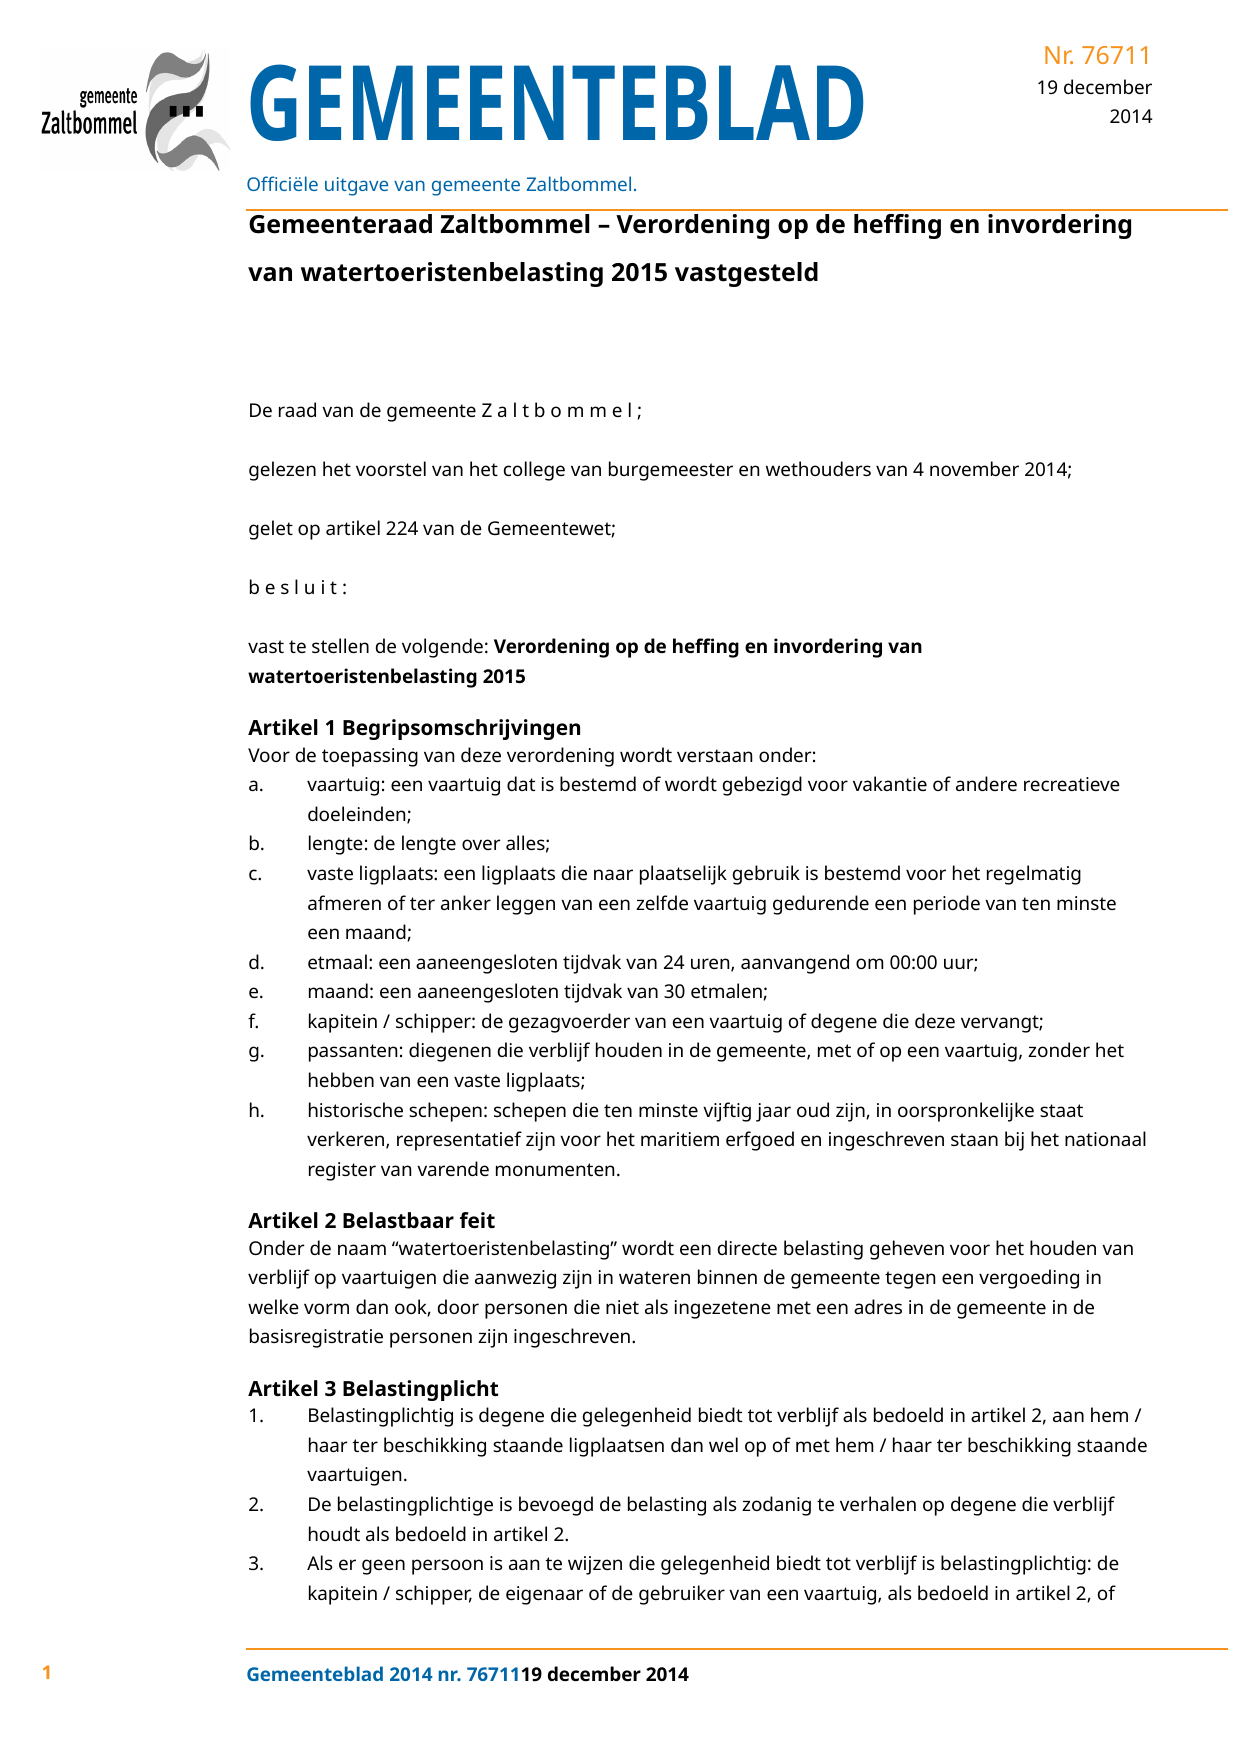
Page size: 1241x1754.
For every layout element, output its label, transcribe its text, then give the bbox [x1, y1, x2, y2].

text b e s l u i t : [248, 574, 1152, 600]
text Artikel 2 Belastbaar feit [248, 1206, 1152, 1235]
list historische schepen: schepen die ten minste vijftig jaar oud zijn, in oorspronkelijke staat verkeren, representatief zijn voor het maritiem erfgoed en ingeschreven staan bij het nationaal register van varende monumenten. [248, 1097, 1152, 1182]
list maand: een aaneengesloten tijdvak van 30 etmalen; [248, 978, 1152, 1004]
text Onder de naam “watertoeristenbelasting” wordt een directe belasting geheven voor het houden van verblijf op vaartuigen die aanwezig zijn in wateren binnen de gemeente tegen een vergoeding in welke vorm dan ook, door personen die niet als ingezetene met een adres in de gemeente in de basisregistratie personen zijn ingeschreven. [248, 1235, 1152, 1349]
list De belastingplichtige is bevoegd de belasting als zodanig te verhalen op degene die verblijf houdt als bedoeld in artikel 2. [248, 1491, 1152, 1547]
text Artikel 3 Belastingplicht [248, 1374, 1152, 1402]
list vaste ligplaats: een ligplaats die naar plaatselijk gebruik is bestemd voor het regelmatig afmeren of ter anker leggen van een zelfde vaartuig gedurende een periode van ten minste een maand; [248, 860, 1152, 945]
text De raad van de gemeente Z a l t b o m m e l ; [248, 397, 1152, 422]
text gelet op artikel 224 van de Gemeentewet; [248, 515, 1152, 541]
text Artikel 1 Begripsomschrijvingen [248, 713, 1152, 742]
text Voor de toepassing van deze verordening wordt verstaan onder: [248, 742, 1152, 768]
list Als er geen persoon is aan te wijzen die gelegenheid biedt tot verblijf is belastingplichtig: de kapitein / schipper, de eigenaar of de gebruiker van een vaartuig, als bedoeld in artikel 2, of [248, 1550, 1152, 1606]
list kapitein / schipper: de gezagvoerder van een vaartuig of degene die deze vervangt; [248, 1008, 1152, 1034]
list vaartuig: een vaartuig dat is bestemd of wordt gebezigd voor vakantie of andere recreatieve doeleinden; [248, 771, 1152, 827]
list Belastingplichtig is degene die gelegenheid biedt tot verblijf als bedoeld in artikel 2, aan hem / haar ter beschikking staande ligplaatsen dan wel op of met hem / haar ter beschikking staande vaartuigen. [248, 1402, 1152, 1487]
list etmaal: een aaneengesloten tijdvak van 24 uren, aanvangend om 00:00 uur; [248, 949, 1152, 975]
list lengte: de lengte over alles; [248, 831, 1152, 856]
picture [41, 47, 231, 172]
text vast te stellen de volgende: Verordening op de heffing en invordering van watertoeristenbelasting 2015 [248, 633, 1152, 689]
text gelezen het voorstel van het college van burgemeester en wethouders van 4 november 2014; [248, 456, 1152, 482]
list passanten: diegenen die verblijf houden in de gemeente, met of op een vaartuig, zonder het hebben van een vaste ligplaats; [248, 1038, 1152, 1093]
text Gemeenteraad Zaltbommel – Verordening op de heffing en invordering van watertoeristenbelasting 2015 vastgesteld [248, 211, 1152, 288]
